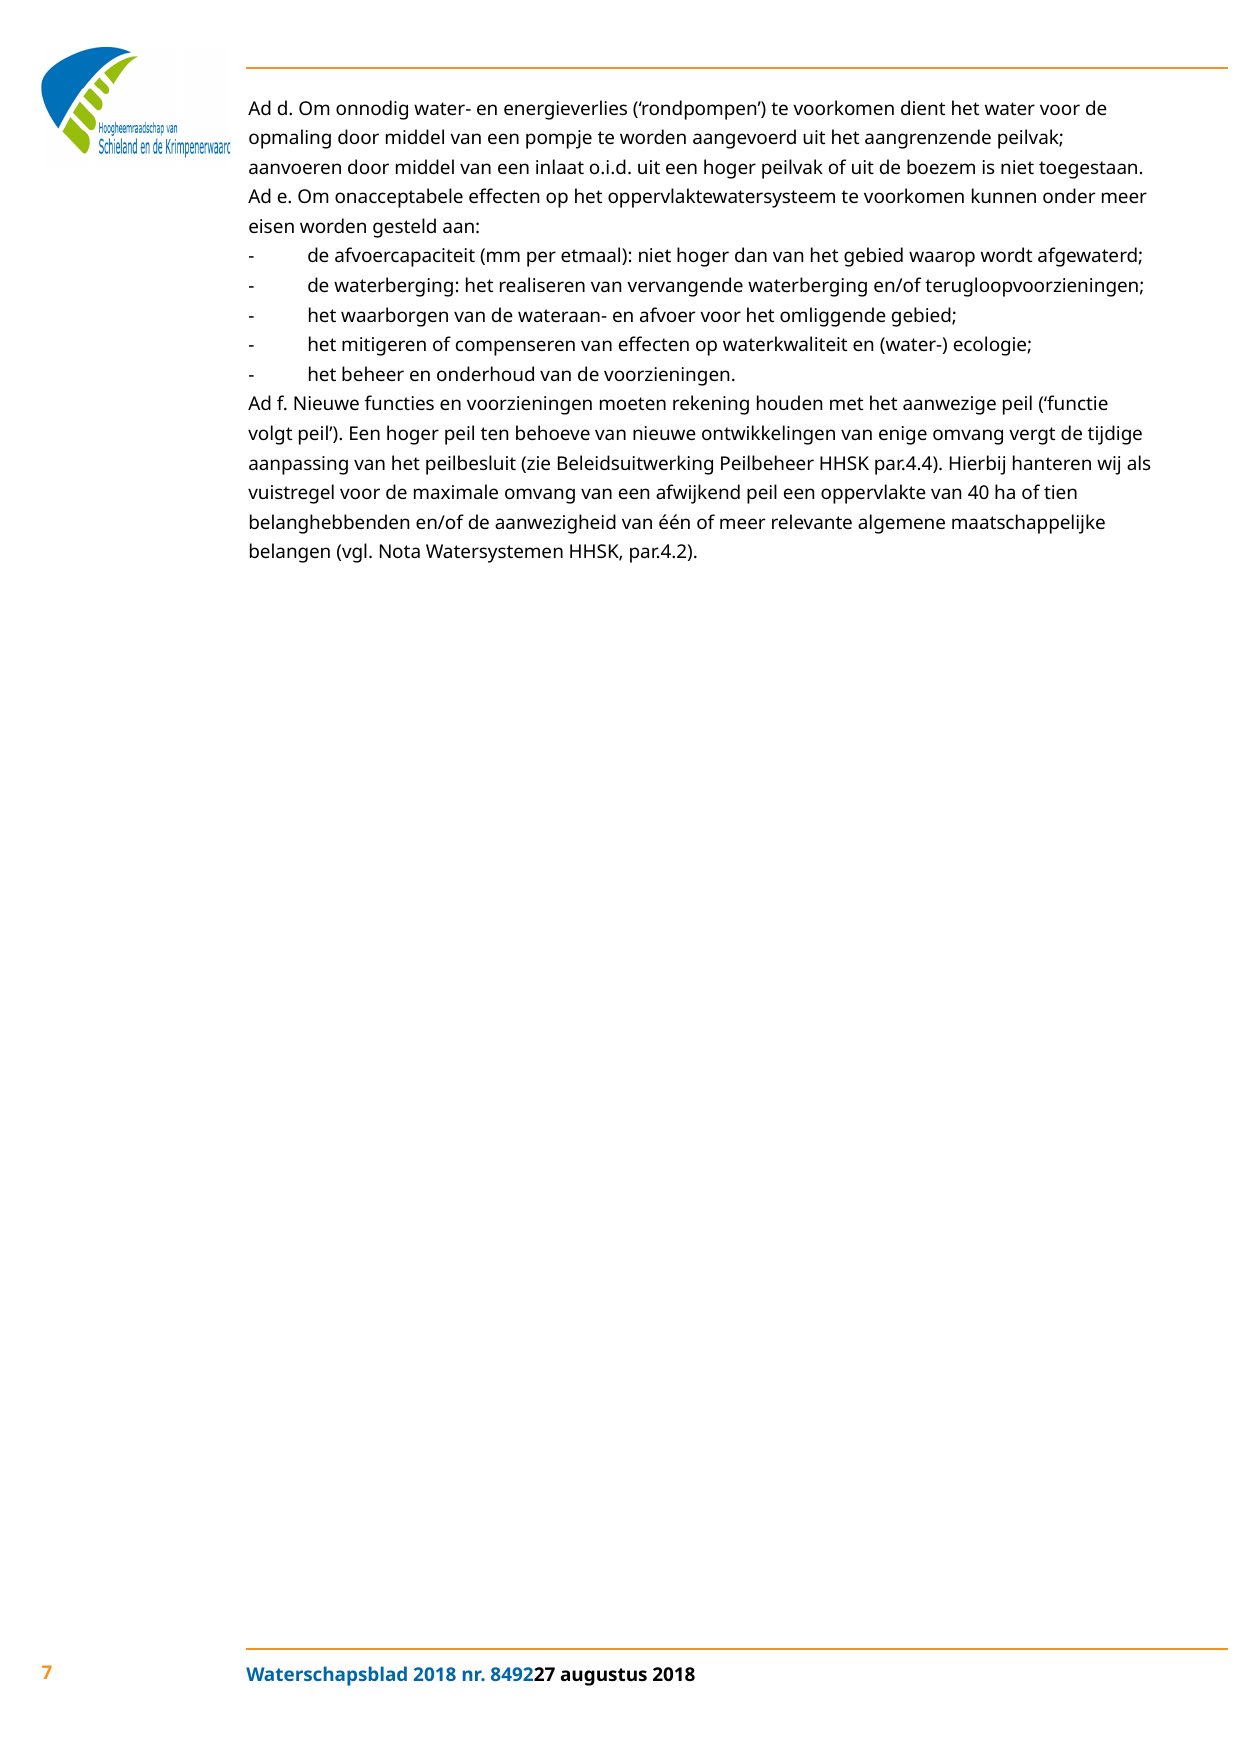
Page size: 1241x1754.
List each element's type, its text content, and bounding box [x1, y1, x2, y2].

list het beheer en onderhoud van de voorzieningen. [248, 361, 1152, 387]
list de waterberging: het realiseren van vervangende waterberging en/of terugloopvoorzieningen; [248, 272, 1152, 298]
list de afvoercapaciteit (mm per etmaal): niet hoger dan van het gebied waarop wordt afgewaterd; [248, 243, 1152, 268]
list het waarborgen van de wateraan- en afvoer voor het omliggende gebied; [248, 302, 1152, 328]
list het mitigeren of compenseren van effecten op waterkwaliteit en (water-) ecologie; [248, 331, 1152, 357]
text Ad d. Om onnodig water- en energieverlies (‘rondpompen’) te voorkomen dient het water voor de opmaling door middel van een pompje te worden aangevoerd uit het aangrenzende peilvak; aanvoeren door middel van een inlaat o.i.d. uit een hoger peilvak of uit de boezem is niet toegestaan. [248, 95, 1152, 180]
text Ad f. Nieuwe functies en voorzieningen moeten rekening houden met het aanwezige peil (‘functie volgt peil’). Een hoger peil ten behoeve van nieuwe ontwikkelingen van enige omvang vergt de tijdige aanpassing van het peilbesluit (zie Beleidsuitwerking Peilbeheer HHSK par.4.4). Hierbij hanteren wij als vuistregel voor de maximale omvang van een afwijkend peil een oppervlakte van 40 ha of tien belanghebbenden en/of de aanwezigheid van één of meer relevante algemene maatschappelijke belangen (vgl. Nota Watersystemen HHSK, par.4.2). [248, 391, 1152, 564]
text Ad e. Om onacceptabele effecten op het oppervlaktewatersysteem te voorkomen kunnen onder meer eisen worden gesteld aan: [248, 183, 1152, 239]
picture [41, 47, 231, 172]
